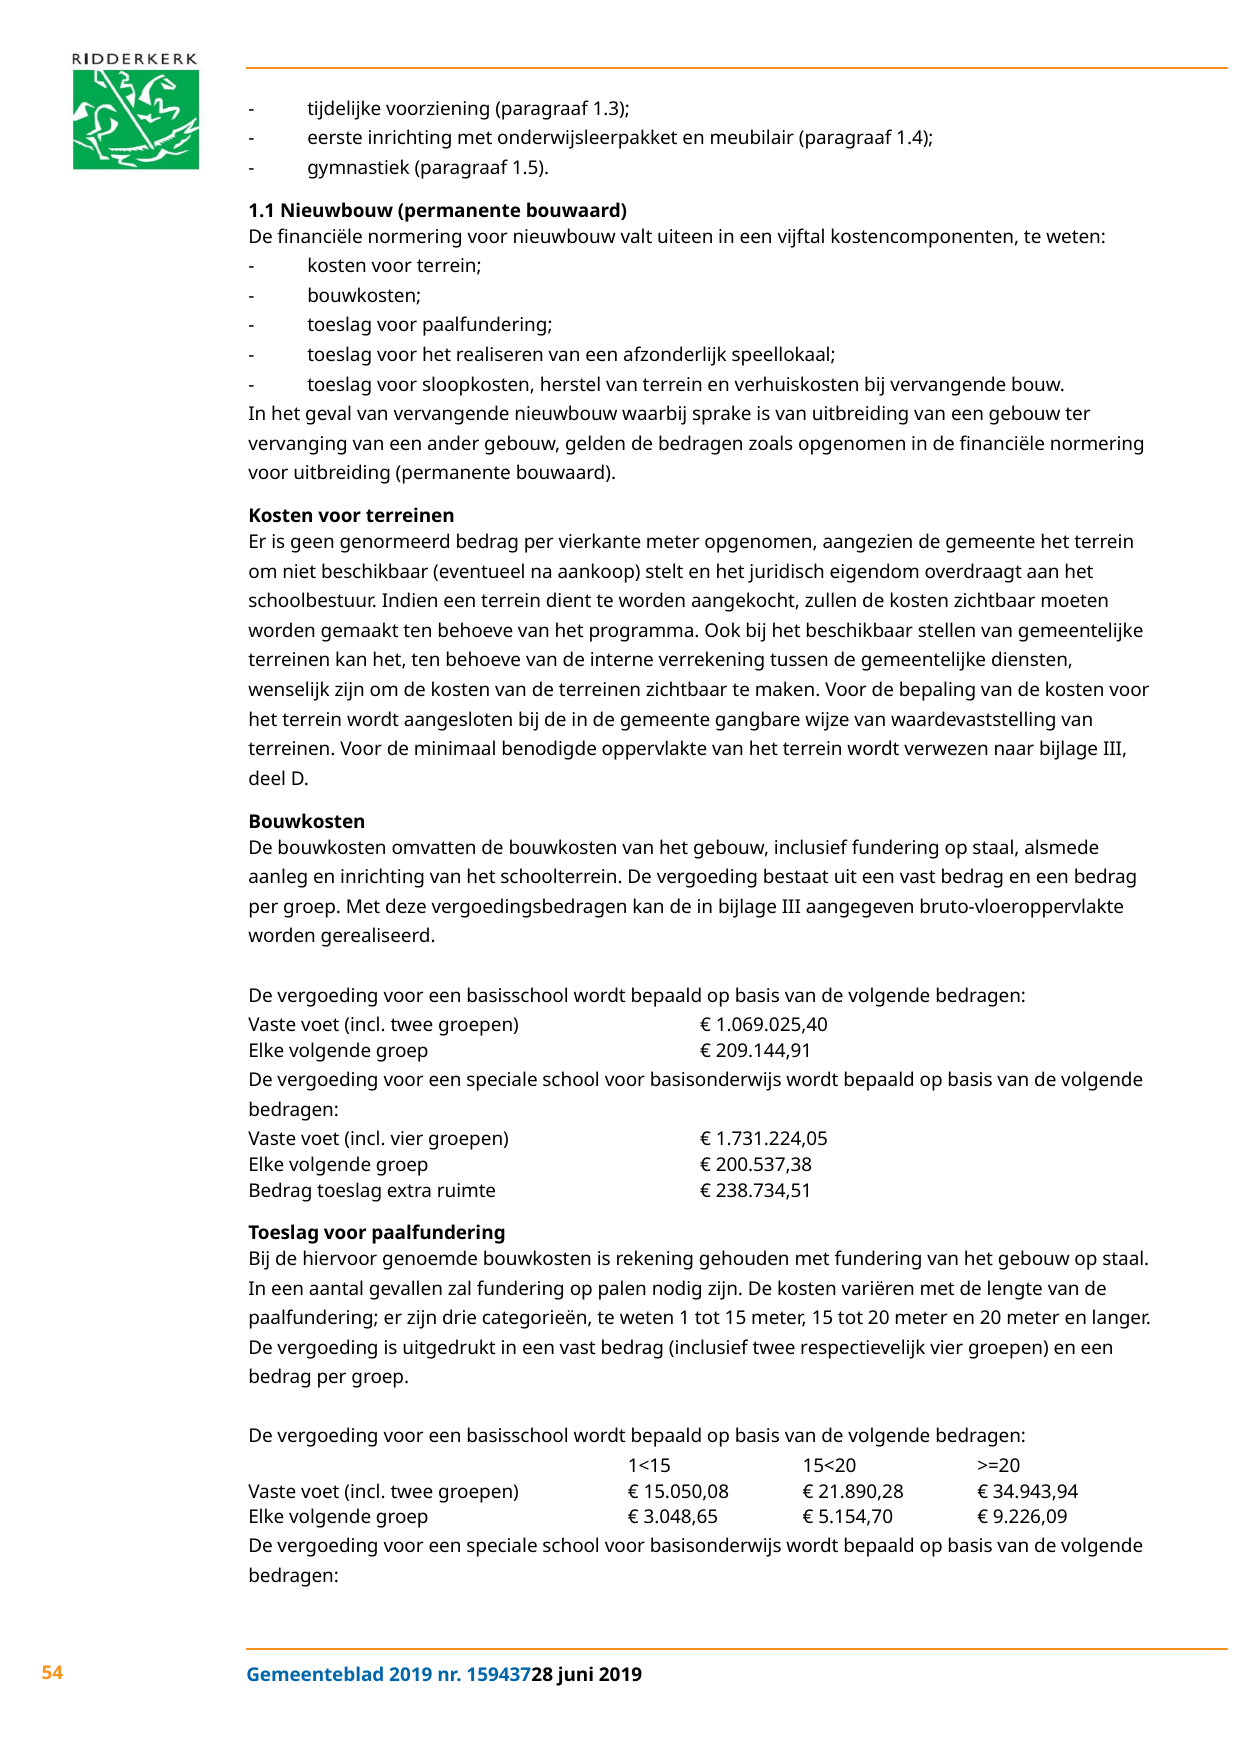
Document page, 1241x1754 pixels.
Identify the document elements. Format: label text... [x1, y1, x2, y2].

table_cell Elke volgende groep [248, 1151, 700, 1177]
table_cell Vaste voet (incl. twee groepen) [248, 1478, 628, 1504]
text Bouwkosten [248, 808, 1152, 834]
table_header 15<20 [802, 1452, 977, 1478]
text De vergoeding voor een speciale school voor basisonderwijs wordt bepaald op basis van de volgende bedragen: [248, 1066, 1152, 1121]
table_cell Elke volgende groep [248, 1037, 700, 1063]
table_cell € 238.734,51 [700, 1177, 1152, 1203]
text 1.1 Nieuwbouw (permanente bouwaard) [248, 197, 1152, 223]
list eerste inrichting met onderwijsleerpakket en meubilair (paragraaf 1.4); [248, 124, 1152, 150]
table_cell € 34.943,94 [977, 1478, 1152, 1504]
table_cell € 3.048,65 [628, 1504, 802, 1529]
table_cell € 21.890,28 [802, 1478, 977, 1504]
text De bouwkosten omvatten de bouwkosten van het gebouw, inclusief fundering op staal, alsmede aanleg en inrichting van het schoolterrein. De vergoeding bestaat uit een vast bedrag en een bedrag per groep. Met deze vergoedingsbedragen kan de in bijlage III aangegeven bruto-vloeroppervlakte worden gerealiseerd. [248, 834, 1152, 948]
text Toeslag voor paalfundering [248, 1219, 1152, 1245]
table_cell Bedrag toeslag extra ruimte [248, 1177, 700, 1203]
text Kosten voor terreinen [248, 503, 1152, 528]
table_cell € 209.144,91 [700, 1037, 1152, 1063]
text In het geval van vervangende nieuwbouw waarbij sprake is van uitbreiding van een gebouw ter vervanging van een ander gebouw, gelden de bedragen zoals opgenomen in de financiële normering voor uitbreiding (permanente bouwaard). [248, 400, 1152, 485]
text Bij de hiervoor genoemde bouwkosten is rekening gehouden met fundering van het gebouw op staal. In een aantal gevallen zal fundering op palen nodig zijn. De kosten variëren met de lengte van de paalfundering; er zijn drie categorieën, te weten 1 tot 15 meter, 15 tot 20 meter en 20 meter en langer. De vergoeding is uitgedrukt in een vast bedrag (inclusief twee respectievelijk vier groepen) en een bedrag per groep. [248, 1245, 1152, 1389]
list gymnastiek (paragraaf 1.5). [248, 154, 1152, 180]
table_header >=20 [977, 1452, 1152, 1478]
table_header 1<15 [628, 1452, 802, 1478]
table_cell Elke volgende groep [248, 1504, 628, 1529]
table_cell € 5.154,70 [802, 1504, 977, 1529]
table_header € 1.731.224,05 [700, 1125, 1152, 1151]
table_header € 1.069.025,40 [700, 1011, 1152, 1037]
text De vergoeding voor een speciale school voor basisonderwijs wordt bepaald op basis van de volgende bedragen: [248, 1533, 1152, 1588]
text De financiële normering voor nieuwbouw valt uiteen in een vijftal kostencomponenten, te weten: [248, 223, 1152, 248]
list toeslag voor het realiseren van een afzonderlijk speellokaal; [248, 341, 1152, 367]
table_cell € 9.226,09 [977, 1504, 1152, 1529]
list kosten voor terrein; [248, 252, 1152, 278]
list toeslag voor sloopkosten, herstel van terrein en verhuiskosten bij vervangende bouw. [248, 371, 1152, 396]
list tijdelijke voorziening (paragraaf 1.3); [248, 95, 1152, 121]
list bouwkosten; [248, 282, 1152, 308]
list toeslag voor paalfundering; [248, 312, 1152, 337]
table_header Vaste voet (incl. vier groepen) [248, 1125, 700, 1151]
table_header [248, 1452, 628, 1478]
picture [41, 47, 231, 172]
text De vergoeding voor een basisschool wordt bepaald op basis van de volgende bedragen: [248, 982, 1152, 1007]
text De vergoeding voor een basisschool wordt bepaald op basis van de volgende bedragen: [248, 1423, 1152, 1448]
text Er is geen genormeerd bedrag per vierkante meter opgenomen, aangezien de gemeente het terrein om niet beschikbaar (eventueel na aankoop) stelt en het juridisch eigendom overdraagt aan het schoolbestuur. Indien een terrein dient te worden aangekocht, zullen de kosten zichtbaar moeten worden gemaakt ten behoeve van het programma. Ook bij het beschikbaar stellen van gemeentelijke terreinen kan het, ten behoeve van de interne verrekening tussen de gemeentelijke diensten, wenselijk zijn om de kosten van de terreinen zichtbaar te maken. Voor de bepaling van de kosten voor het terrein wordt aangesloten bij de in de gemeente gangbare wijze van waardevaststelling van terreinen. Voor de minimaal benodigde oppervlakte van het terrein wordt verwezen naar bijlage III, deel D. [248, 528, 1152, 791]
table_cell € 200.537,38 [700, 1151, 1152, 1177]
table_cell € 15.050,08 [628, 1478, 802, 1504]
table_header Vaste voet (incl. twee groepen) [248, 1011, 700, 1037]
